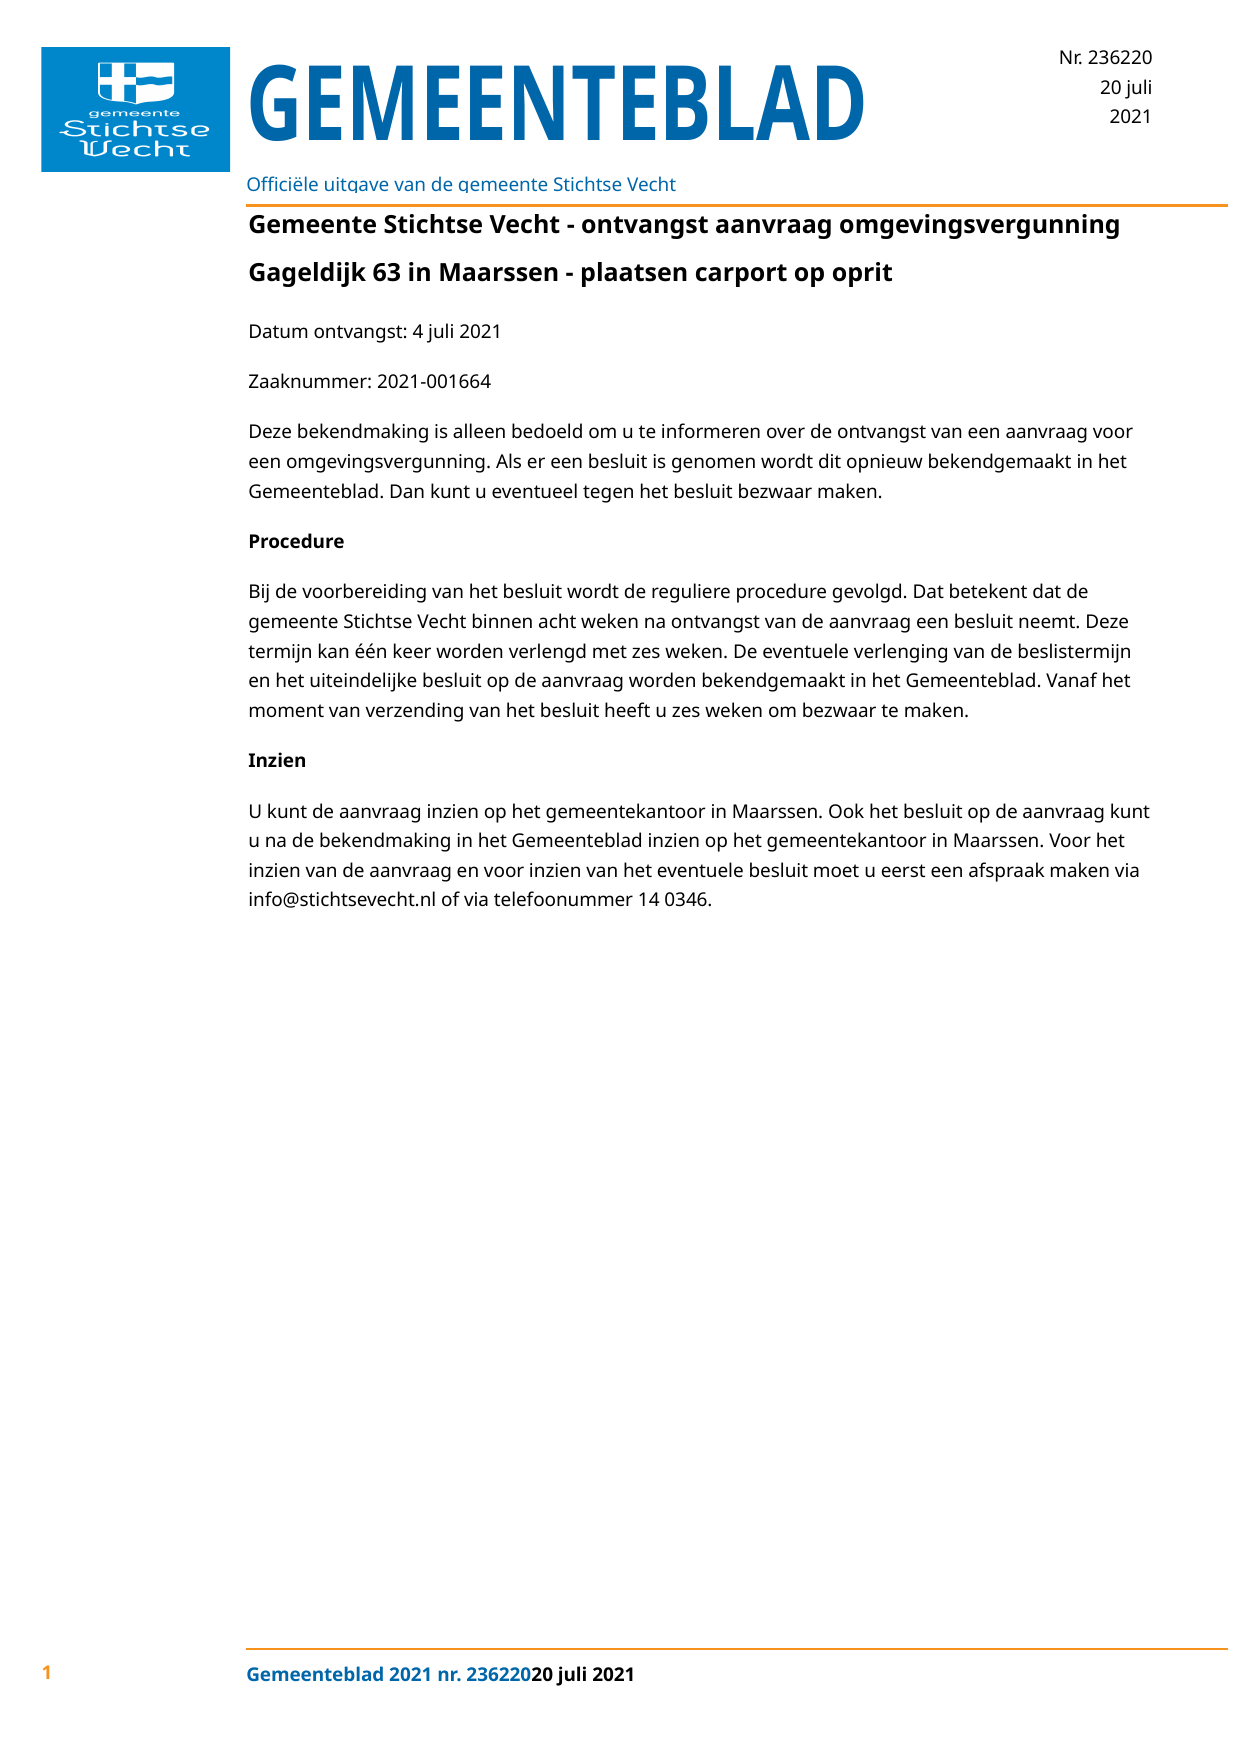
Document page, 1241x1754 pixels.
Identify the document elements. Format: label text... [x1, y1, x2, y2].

text Bij de voorbereiding van het besluit wordt de reguliere procedure gevolgd. Dat betekent dat de gemeente Stichtse Vecht binnen acht weken na ontvangst van de aanvraag een besluit neemt. Deze termijn kan één keer worden verlengd met zes weken. De eventuele verlenging van de beslistermijn en het uiteindelijke besluit op de aanvraag worden bekendgemaakt in het Gemeenteblad. Vanaf het moment van verzending van het besluit heeft u zes weken om bezwaar te maken. [248, 579, 1152, 723]
picture [137, 63, 174, 103]
text Inzien [248, 747, 1152, 773]
text Datum ontvangst: 4 juli 2021 [248, 318, 1152, 344]
text U kunt de aanvraag inzien op het gemeentekantoor in Maarssen. Ook het besluit op de aanvraag kunt u na de bekendmaking in het Gemeenteblad inzien op het gemeentekantoor in Maarssen. Voor het inzien van de aanvraag en voor inzien van het eventuele besluit moet u eerst een afspraak maken via info@stichtsevecht.nl of via telefoonummer 14 0346. [248, 798, 1152, 912]
text Deze bekendmaking is alleen bedoeld om u te informeren over de ontvangst van een aanvraag voor een omgevingsvergunning. Als er een besluit is genomen wordt dit opnieuw bekendgemaakt in het Gemeenteblad. Dan kunt u eventueel tegen het besluit bezwaar maken. [248, 419, 1152, 504]
text Zaaknummer: 2021-001664 [248, 368, 1152, 394]
picture [99, 63, 135, 101]
text Gemeente Stichtse Vecht - ontvangst aanvraag omgevingsvergunning Gageldijk 63 in Maarssen - plaatsen carport op oprit [248, 207, 1152, 288]
text Procedure [248, 528, 1152, 554]
